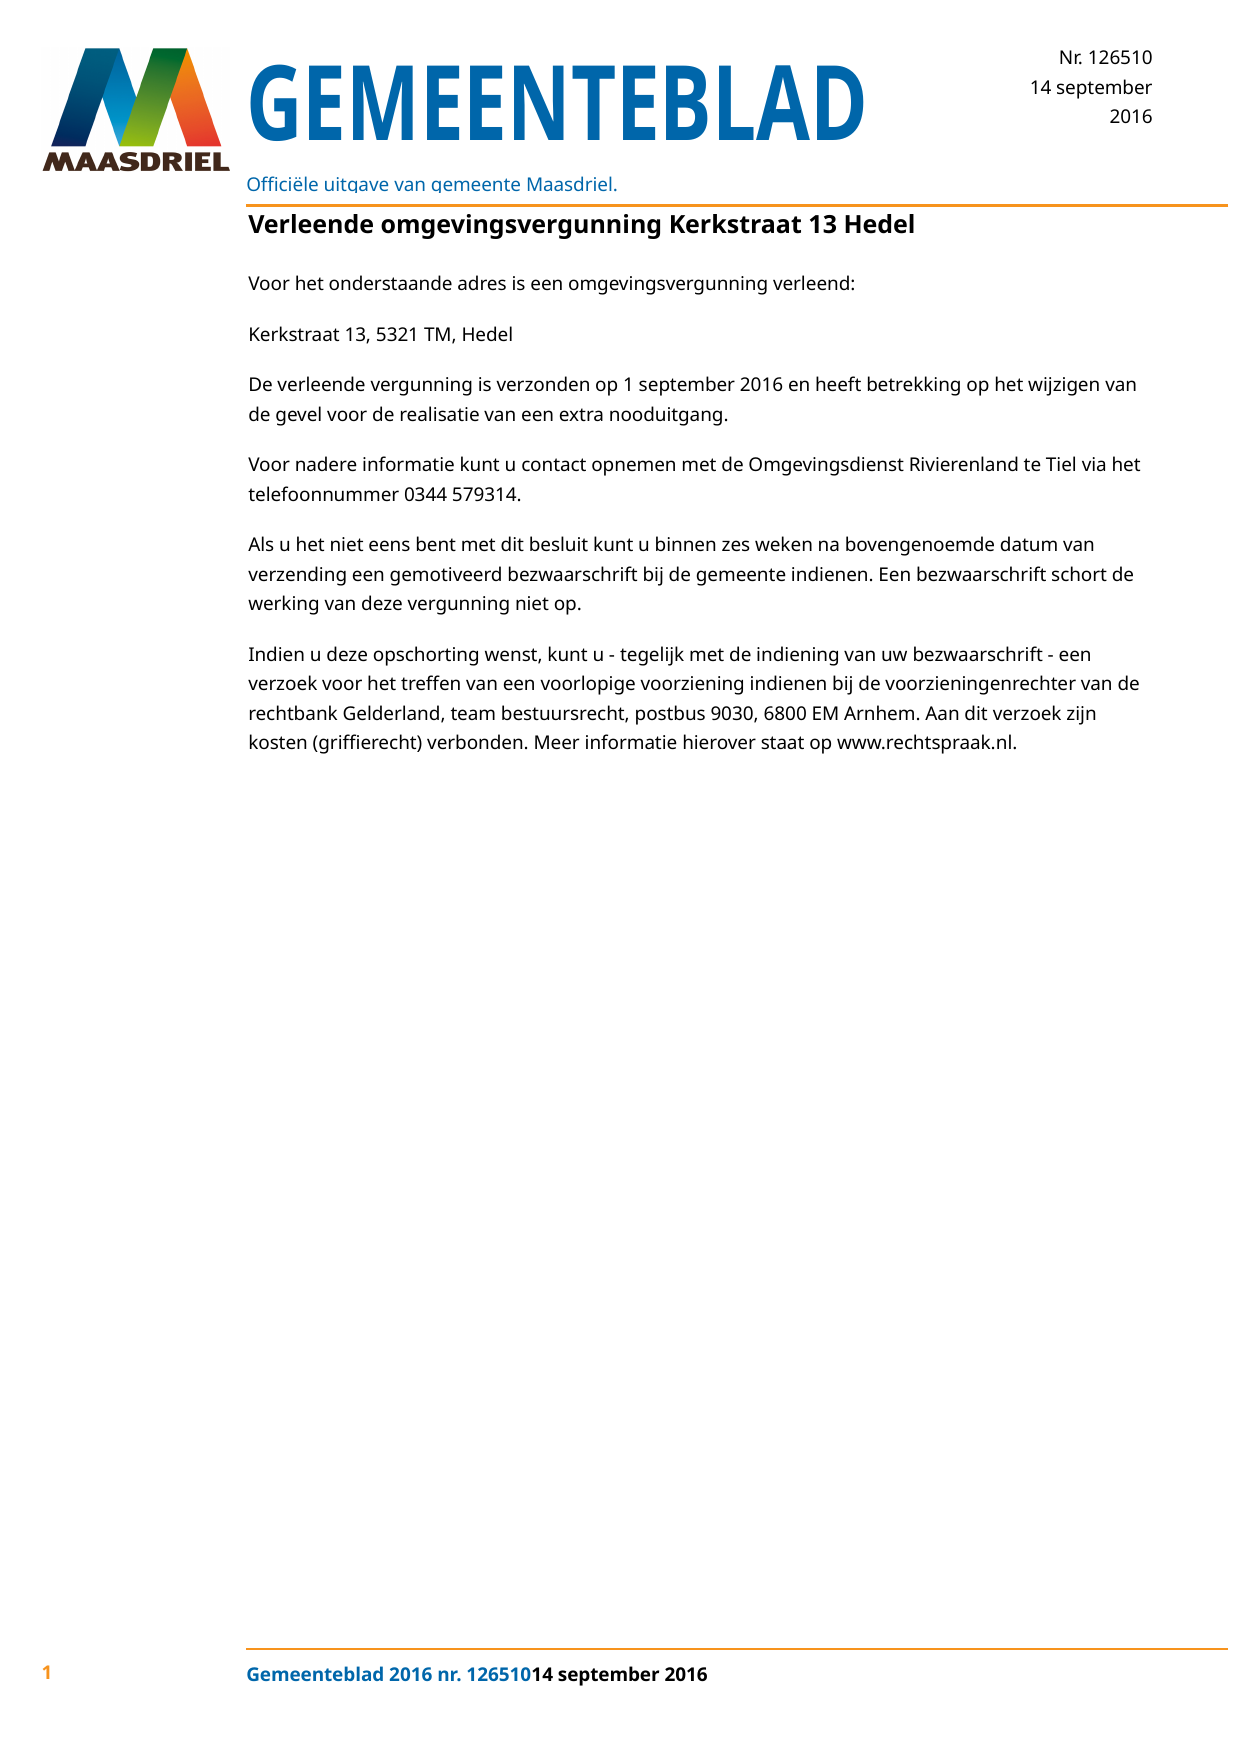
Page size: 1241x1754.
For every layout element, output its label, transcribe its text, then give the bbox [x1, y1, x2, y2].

text Indien u deze opschorting wenst, kunt u - tegelijk met de indiening van uw bezwaarschrift - een verzoek voor het treffen van een voorlopige voorziening indienen bij de voorzieningenrechter van de rechtbank Gelderland, team bestuursrecht, postbus 9030, 6800 EM Arnhem. Aan dit verzoek zijn kosten (griffierecht) verbonden. Meer informatie hierover staat op www.rechtspraak.nl. [248, 641, 1152, 755]
text Kerkstraat 13, 5321 TM, Hedel [248, 321, 1152, 346]
text Verleende omgevingsvergunning Kerkstraat 13 Hedel [248, 207, 1152, 241]
text Als u het niet eens bent met dit besluit kunt u binnen zes weken na bovengenoemde datum van verzending een gemotiveerd bezwaarschrift bij de gemeente indienen. Een bezwaarschrift schort de werking van deze vergunning niet op. [248, 531, 1152, 616]
text Voor het onderstaande adres is een omgevingsvergunning verleend: [248, 270, 1152, 296]
picture [41, 47, 231, 172]
text De verleende vergunning is verzonden op 1 september 2016 en heeft betrekking op het wijzigen van de gevel voor de realisatie van een extra nooduitgang. [248, 371, 1152, 426]
text Voor nadere informatie kunt u contact opnemen met de Omgevingsdienst Rivierenland te Tiel via het telefoonnummer 0344 579314. [248, 451, 1152, 506]
